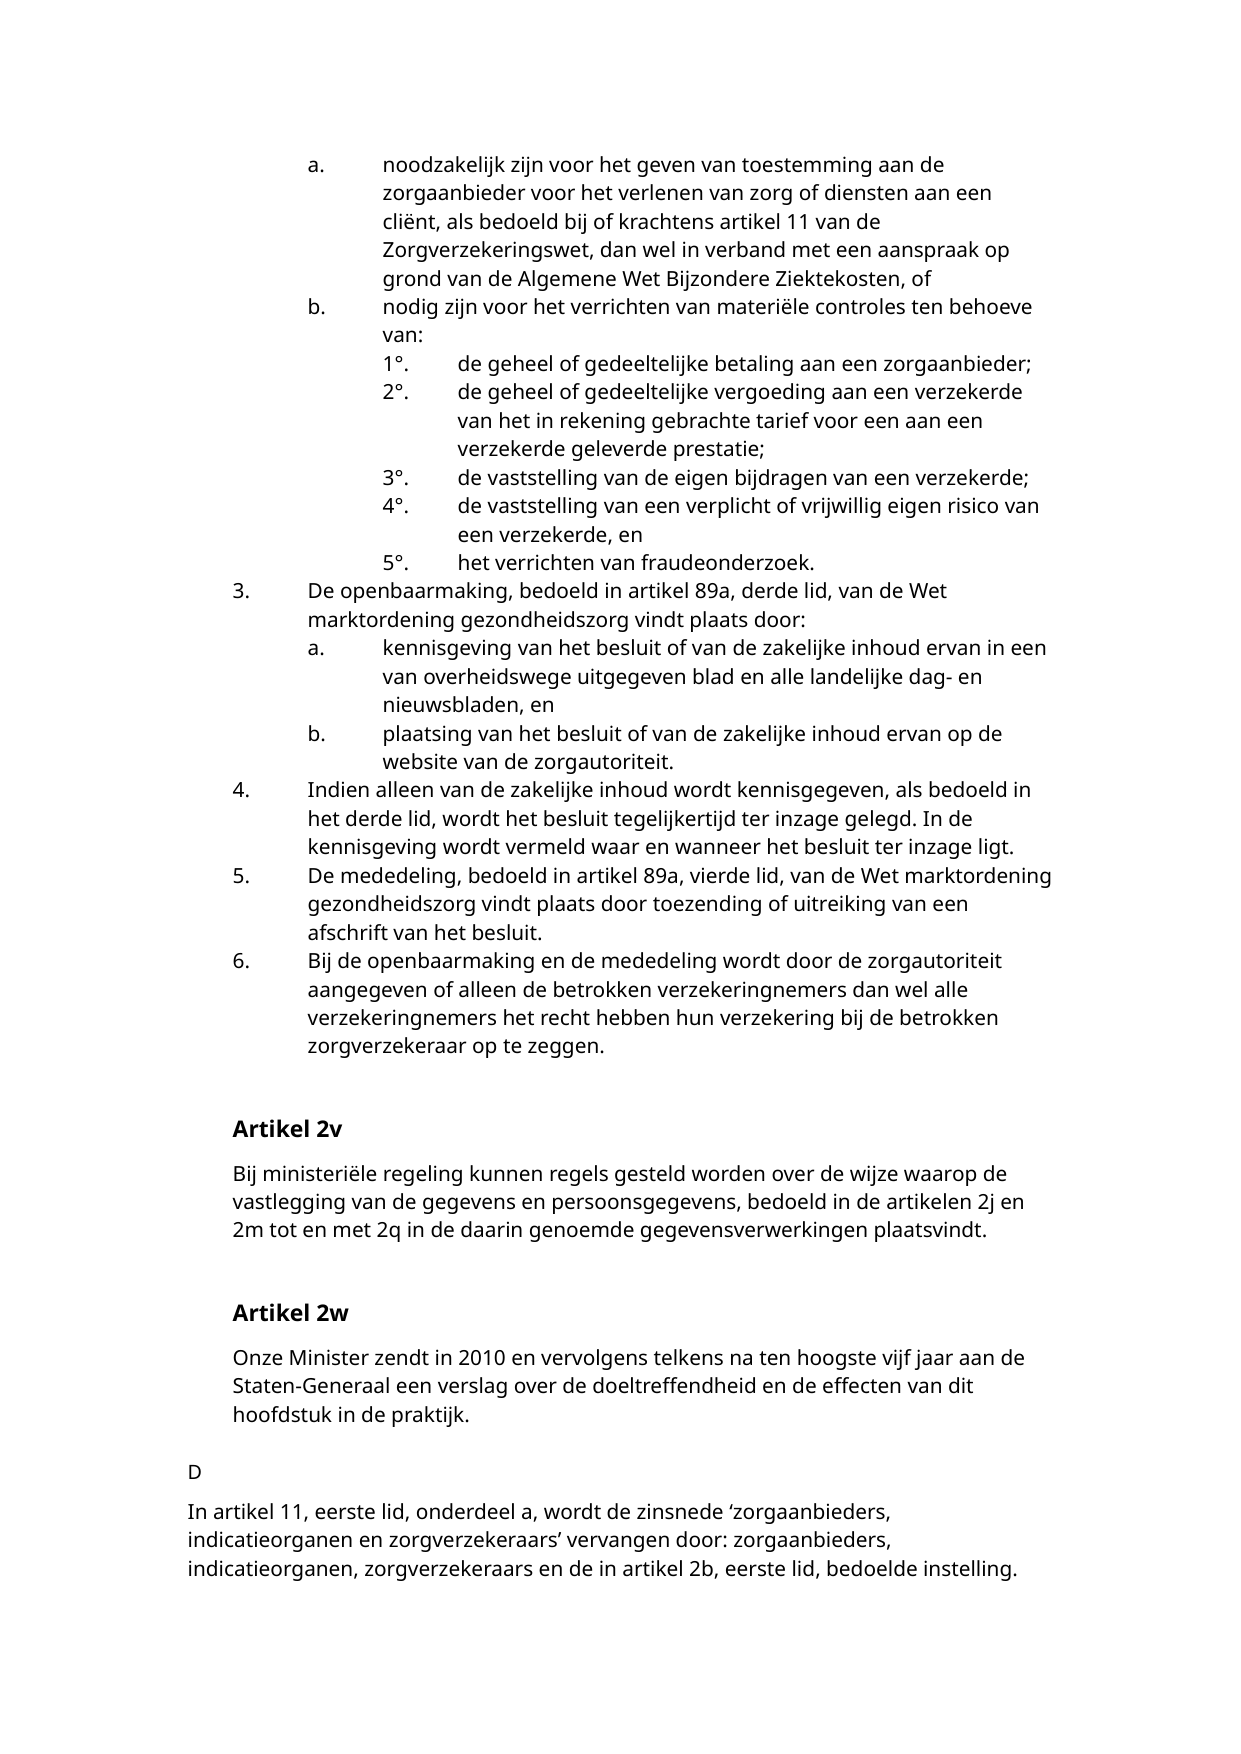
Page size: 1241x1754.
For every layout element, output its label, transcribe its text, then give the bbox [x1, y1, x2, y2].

list de vaststelling van de eigen bijdragen van een verzekerde; [382, 463, 1053, 491]
text D [187, 1458, 1053, 1485]
list noodzakelijk zijn voor het geven van toestemming aan de zorgaanbieder voor het verlenen van zorg of diensten aan een cliënt, als bedoeld bij of krachtens artikel 11 van de Zorgverzekeringswet, dan wel in verband met een aanspraak op grond van de Algemene Wet Bijzondere Ziektekosten, of [307, 150, 1053, 292]
subtitle Artikel 2w [232, 1297, 1053, 1328]
list Indien alleen van de zakelijke inhoud wordt kennisgegeven, als bedoeld in het derde lid, wordt het besluit tegelijkertijd ter inzage gelegd. In de kennisgeving wordt vermeld waar en wanneer het besluit ter inzage ligt. [232, 776, 1053, 861]
text Onze Minister zendt in 2010 en vervolgens telkens na ten hoogste vijf jaar aan de Staten-Generaal een verslag over de doeltreffendheid en de effecten van dit hoofdstuk in de praktijk. [232, 1343, 1053, 1428]
list kennisgeving van het besluit of van de zakelijke inhoud ervan in een van overheidswege uitgegeven blad en alle landelijke dag- en nieuwsbladen, en [307, 633, 1053, 719]
subtitle Artikel 2v [232, 1112, 1053, 1144]
list plaatsing van het besluit of van de zakelijke inhoud ervan op de website van de zorgautoriteit. [307, 719, 1053, 776]
text Bij ministeriële regeling kunnen regels gesteld worden over de wijze waarop de vastlegging van de gegevens en persoonsgegevens, bedoeld in de artikelen 2j en 2m tot en met 2q in de daarin genoemde gegevensverwerkingen plaatsvindt. [232, 1159, 1053, 1244]
list De mededeling, bedoeld in artikel 89a, vierde lid, van de Wet marktordening gezondheidszorg vindt plaats door toezending of uitreiking van een afschrift van het besluit. [232, 861, 1053, 946]
list de vaststelling van een verplicht of vrijwillig eigen risico van een verzekerde, en [382, 491, 1053, 548]
list nodig zijn voor het verrichten van materiële controles ten behoeve van: [307, 292, 1053, 349]
list het verrichten van fraudeonderzoek. [382, 548, 1053, 577]
list de geheel of gedeeltelijke vergoeding aan een verzekerde van het in rekening gebrachte tarief voor een aan een verzekerde geleverde prestatie; [382, 377, 1053, 463]
text In artikel 11, eerste lid, onderdeel a, wordt de zinsnede ‘zorgaanbieders, indicatieorganen en zorgverzekeraars’ vervangen door: zorgaanbieders, indicatieorganen, zorgverzekeraars en de in artikel 2b, eerste lid, bedoelde instelling. [187, 1497, 1053, 1582]
list Bij de openbaarmaking en de mededeling wordt door de zorgautoriteit aangegeven of alleen de betrokken verzekeringnemers dan wel alle verzekeringnemers het recht hebben hun verzekering bij de betrokken zorgverzekeraar op te zeggen. [232, 946, 1053, 1060]
list De openbaarmaking, bedoeld in artikel 89a, derde lid, van de Wet marktordening gezondheidszorg vindt plaats door: [232, 577, 1053, 633]
list de geheel of gedeeltelijke betaling aan een zorgaanbieder; [382, 349, 1053, 377]
